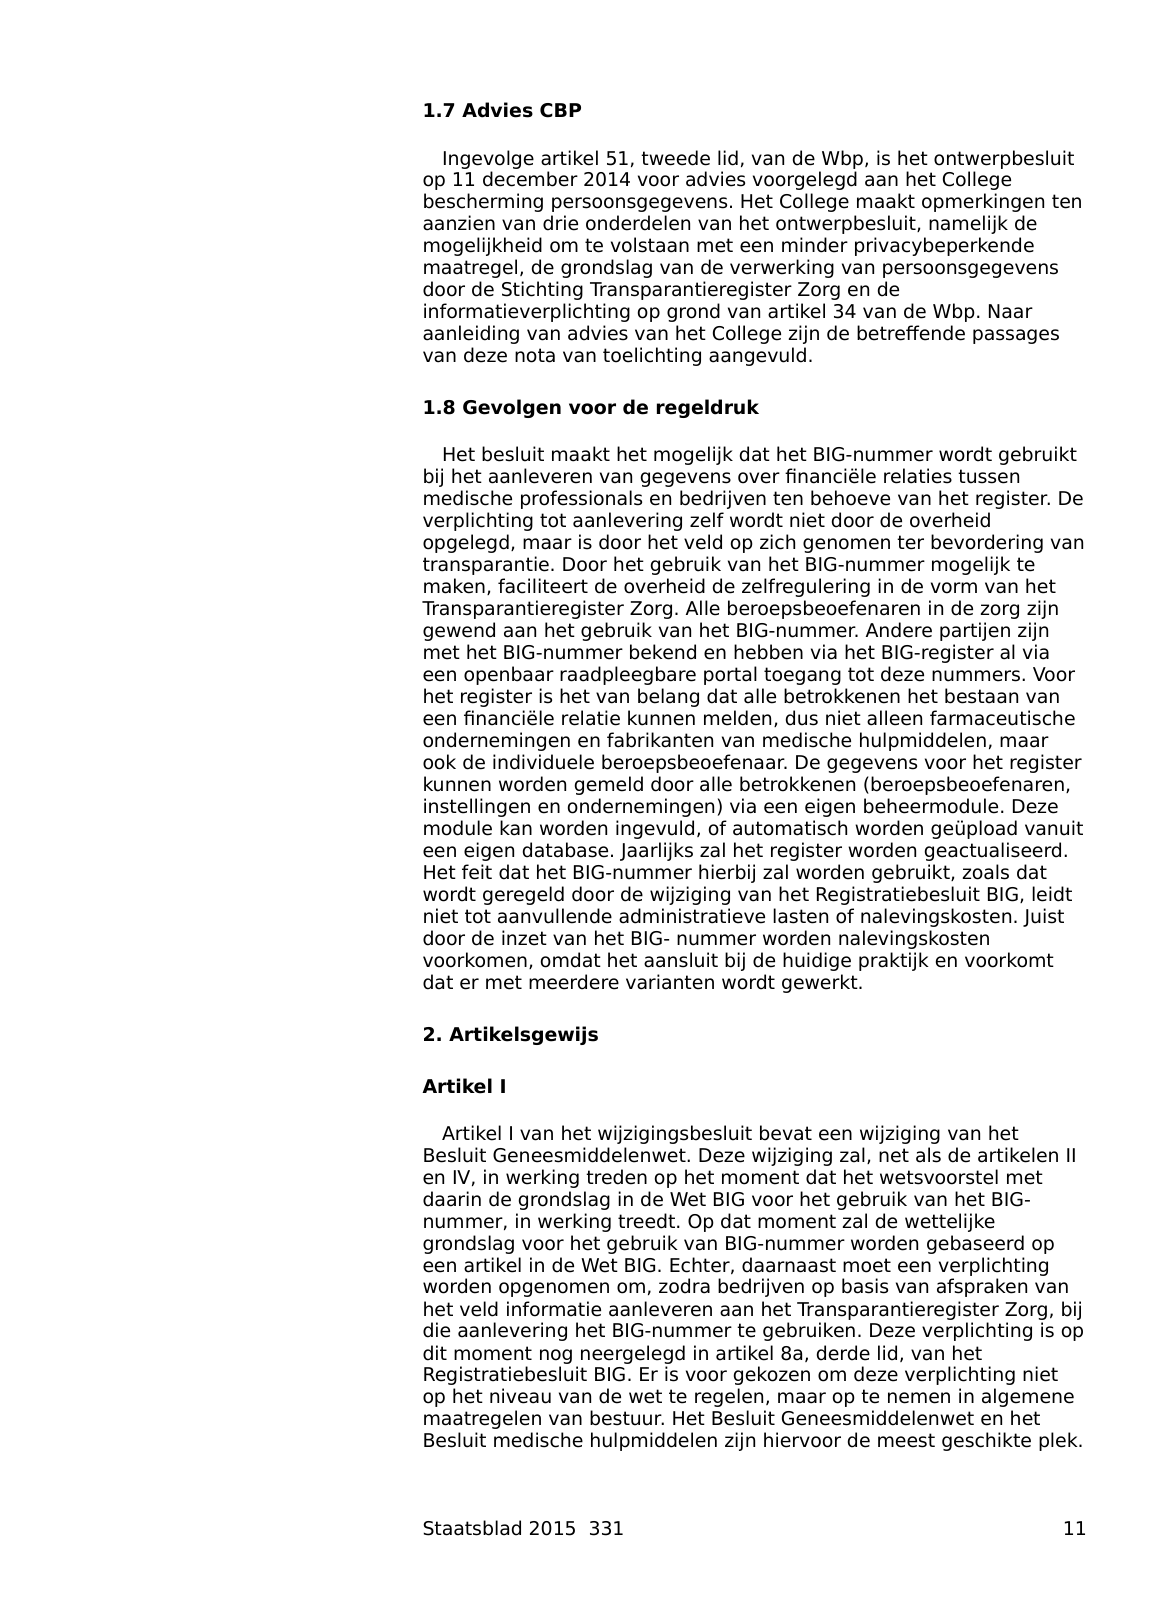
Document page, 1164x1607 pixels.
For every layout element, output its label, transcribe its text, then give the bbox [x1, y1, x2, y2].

subtitle 2. Artikelsgewijs [422, 1024, 1087, 1046]
subtitle Artikel I [422, 1076, 1087, 1098]
text Het besluit maakt het mogelijk dat het BIG-nummer wordt gebruikt bij het aanleveren van gegevens over financiële relaties tussen medische professionals en bedrijven ten behoeve van het register. De verplichting tot aanlevering zelf wordt niet door de overheid opgelegd, maar is door het veld op zich genomen ter bevordering van transparantie. Door het gebruik van het BIG-nummer mogelijk te maken, faciliteert de overheid de zelfregulering in de vorm van het Transparantieregister Zorg. Alle beroepsbeoefenaren in de zorg zijn gewend aan het gebruik van het BIG-nummer. Andere partijen zijn met het BIG-nummer bekend en hebben via het BIG-register al via een openbaar raadpleegbare portal toegang tot deze nummers. Voor het register is het van belang dat alle betrokkenen het bestaan van een financiële relatie kunnen melden, dus niet alleen farmaceutische ondernemingen en fabrikanten van medische hulpmiddelen, maar ook de individuele beroepsbeoefenaar. De gegevens voor het register kunnen worden gemeld door alle betrokkenen (beroepsbeoefenaren, instellingen en ondernemingen) via een eigen beheermodule. Deze module kan worden ingevuld, of automatisch worden geüpload vanuit een eigen database. Jaarlijks zal het register worden geactualiseerd. Het feit dat het BIG-nummer hierbij zal worden gebruikt, zoals dat wordt geregeld door de wijziging van het Registratiebesluit BIG, leidt niet tot aanvullende administratieve lasten of nalevingskosten. Juist door de inzet van het BIG- nummer worden nalevingskosten voorkomen, omdat het aansluit bij de huidige praktijk en voorkomt dat er met meerdere varianten wordt gewerkt. [422, 444, 1087, 994]
subtitle 1.7 Advies CBP [422, 100, 1087, 122]
subtitle 1.8 Gevolgen voor de regeldruk [422, 397, 1087, 419]
text Artikel I van het wijzigingsbesluit bevat een wijziging van het Besluit Geneesmiddelenwet. Deze wijziging zal, net als de artikelen II en IV, in werking treden op het moment dat het wetsvoorstel met daarin de grondslag in de Wet BIG voor het gebruik van het BIG-nummer, in werking treedt. Op dat moment zal de wettelijke grondslag voor het gebruik van BIG-nummer worden gebaseerd op een artikel in de Wet BIG. Echter, daarnaast moet een verplichting worden opgenomen om, zodra bedrijven op basis van afspraken van het veld informatie aanleveren aan het Transparantieregister Zorg, bij die aanlevering het BIG-nummer te gebruiken. Deze verplichting is op dit moment nog neergelegd in artikel 8a, derde lid, van het Registratiebesluit BIG. Er is voor gekozen om deze verplichting niet op het niveau van de wet te regelen, maar op te nemen in algemene maatregelen van bestuur. Het Besluit Geneesmiddelenwet en het Besluit medische hulpmiddelen zijn hiervoor de meest geschikte plek. [422, 1123, 1087, 1452]
text Ingevolge artikel 51, tweede lid, van de Wbp, is het ontwerpbesluit op 11 december 2014 voor advies voorgelegd aan het College bescherming persoonsgegevens. Het College maakt opmerkingen ten aanzien van drie onderdelen van het ontwerpbesluit, namelijk de mogelijkheid om te volstaan met een minder privacybeperkende maatregel, de grondslag van de verwerking van persoonsgegevens door de Stichting Transparantieregister Zorg en de informatieverplichting op grond van artikel 34 van de Wbp. Naar aanleiding van advies van het College zijn de betreffende passages van deze nota van toelichting aangevuld. [422, 147, 1087, 367]
